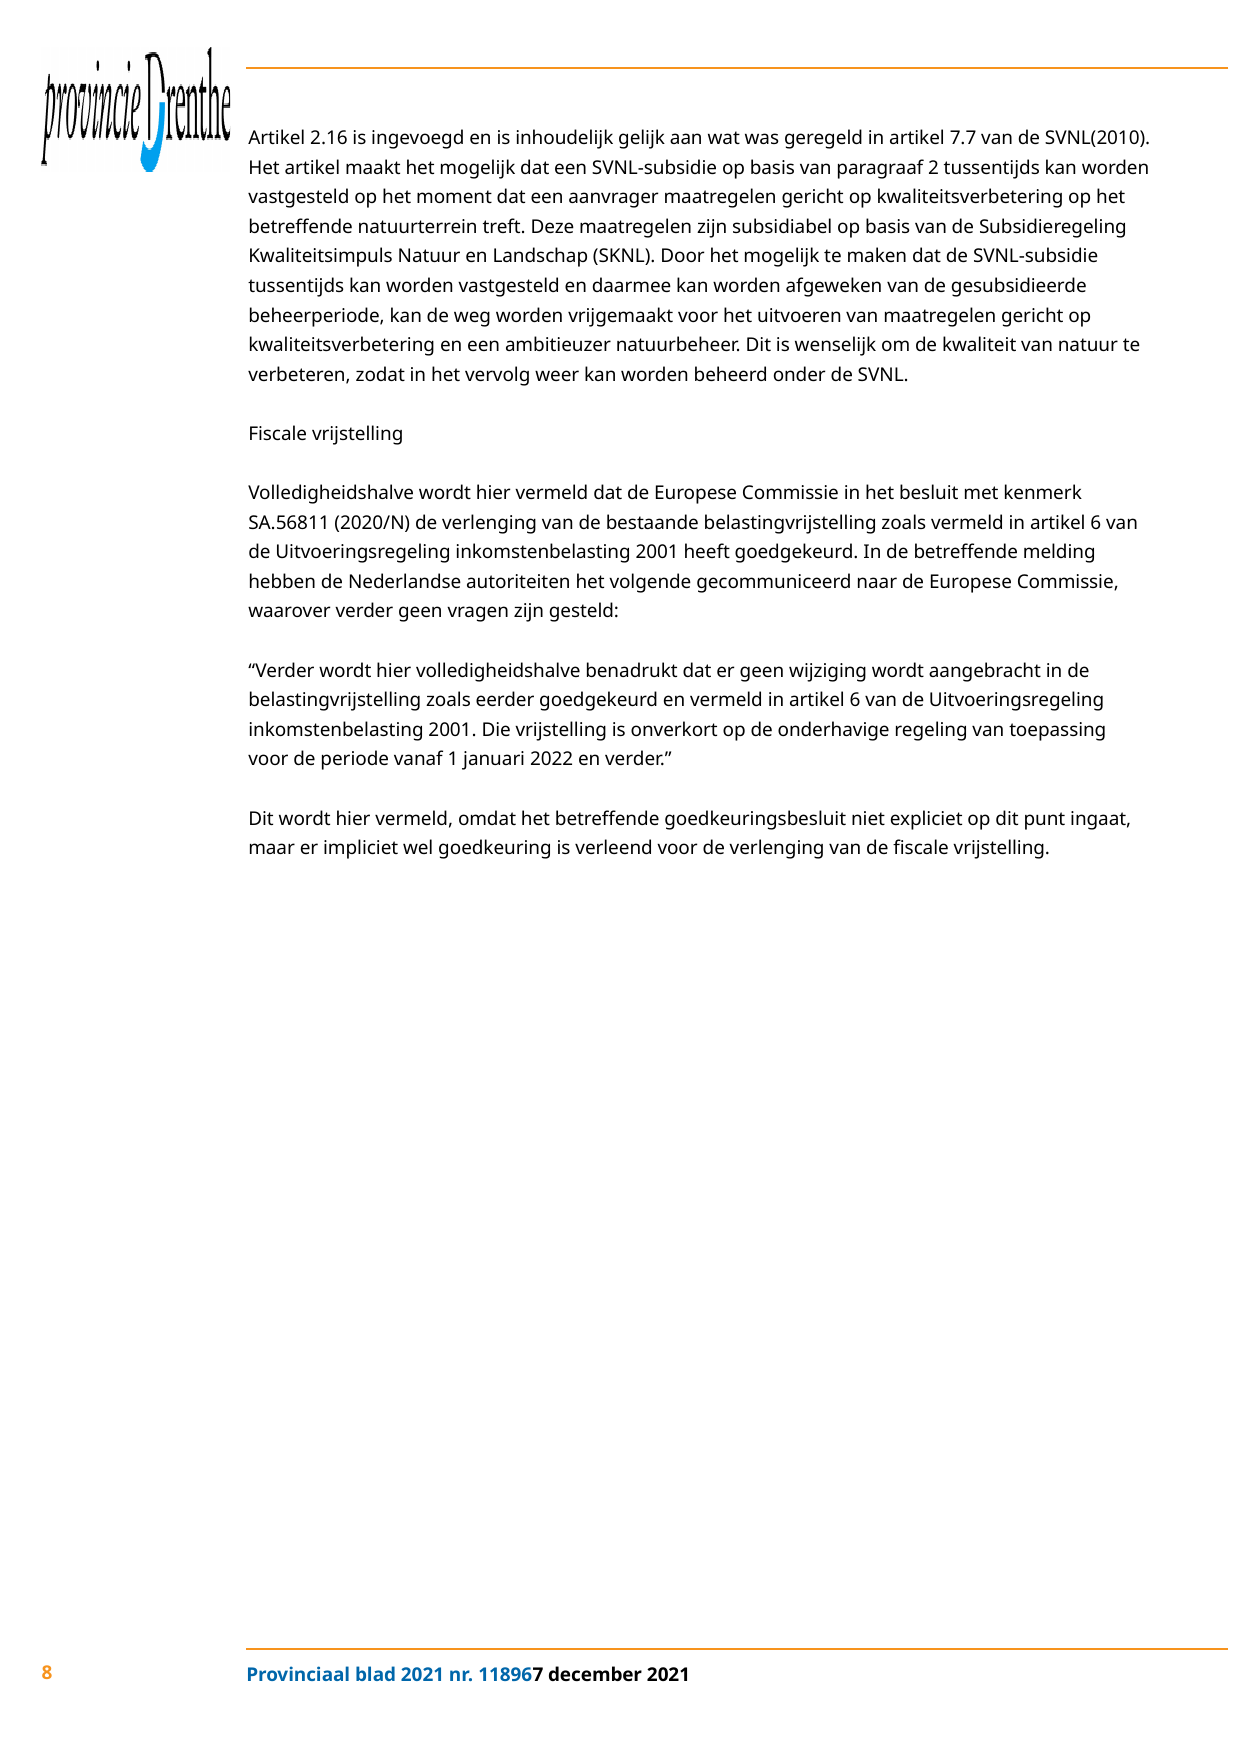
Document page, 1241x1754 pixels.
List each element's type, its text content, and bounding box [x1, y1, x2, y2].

text Volledigheidshalve wordt hier vermeld dat de Europese Commissie in het besluit met kenmerk SA.56811 (2020/N) de verlenging van de bestaande belastingvrijstelling zoals vermeld in artikel 6 van de Uitvoeringsregeling inkomstenbelasting 2001 heeft goedgekeurd. In de betreffende melding hebben de Nederlandse autoriteiten het volgende gecommuniceerd naar de Europese Commissie, waarover verder geen vragen zijn gesteld: [248, 479, 1152, 623]
text Dit wordt hier vermeld, omdat het betreffende goedkeuringsbesluit niet expliciet op dit punt ingaat, maar er impliciet wel goedkeuring is verleend voor de verlenging van de fiscale vrijstelling. [248, 805, 1152, 860]
text “Verder wordt hier volledigheidshalve benadrukt dat er geen wijziging wordt aangebracht in de belastingvrijstelling zoals eerder goedgekeurd en vermeld in artikel 6 van de Uitvoeringsregeling inkomstenbelasting 2001. Die vrijstelling is onverkort op de onderhavige regeling van toepassing voor de periode vanaf 1 januari 2022 en verder.” [248, 657, 1152, 771]
picture [41, 47, 231, 172]
text Fiscale vrijstelling [248, 420, 1152, 446]
text Artikel 2.16 is ingevoegd en is inhoudelijk gelijk aan wat was geregeld in artikel 7.7 van de SVNL(2010). Het artikel maakt het mogelijk dat een SVNL-subsidie op basis van paragraaf 2 tussentijds kan worden vastgesteld op het moment dat een aanvrager maatregelen gericht op kwaliteitsverbetering op het betreffende natuurterrein treft. Deze maatregelen zijn subsidiabel op basis van de Subsidieregeling Kwaliteitsimpuls Natuur en Landschap (SKNL). Door het mogelijk te maken dat de SVNL-subsidie tussentijds kan worden vastgesteld en daarmee kan worden afgeweken van de gesubsidieerde beheerperiode, kan de weg worden vrijgemaakt voor het uitvoeren van maatregelen gericht op kwaliteitsverbetering en een ambitieuzer natuurbeheer. Dit is wenselijk om de kwaliteit van natuur te verbeteren, zodat in het vervolg weer kan worden beheerd onder de SVNL. [248, 124, 1152, 387]
